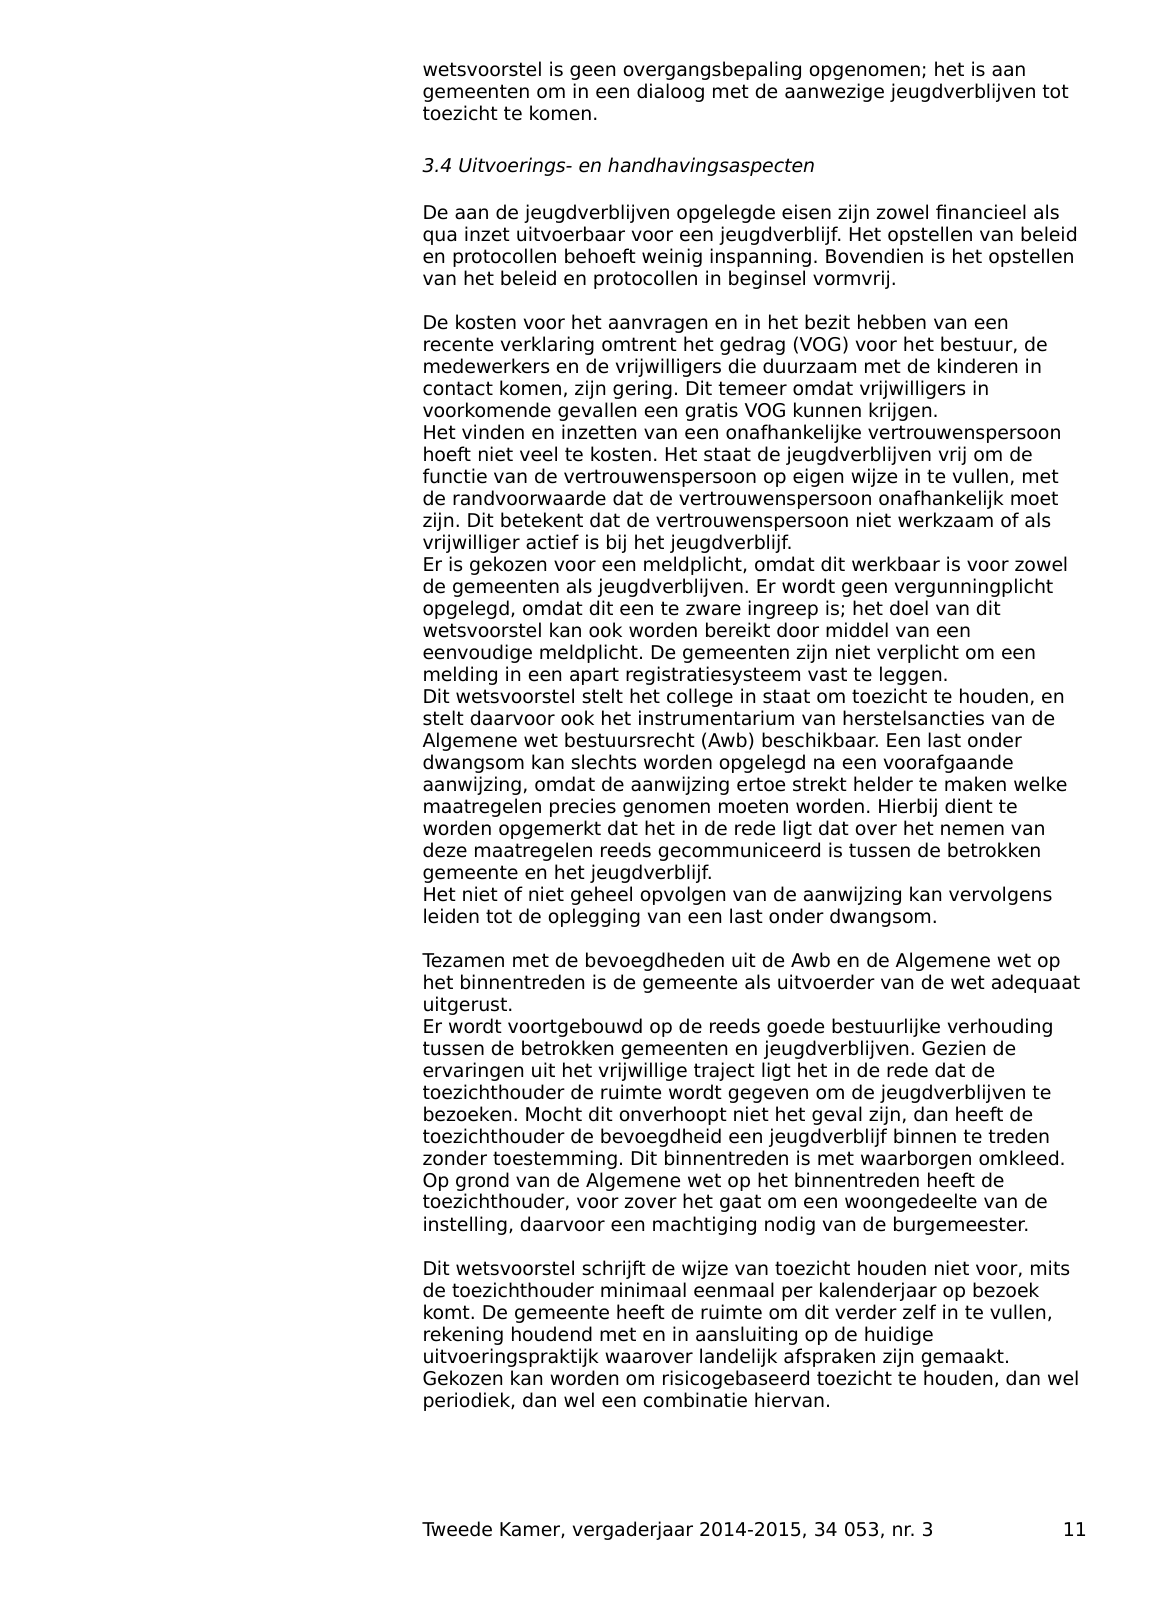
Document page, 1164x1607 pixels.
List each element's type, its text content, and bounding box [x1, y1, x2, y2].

text wetsvoorstel is geen overgangsbepaling opgenomen; het is aan gemeenten om in een dialoog met de aanwezige jeugdverblijven tot toezicht te komen. [422, 59, 1087, 125]
text Er wordt voortgebouwd op de reeds goede bestuurlijke verhouding tussen de betrokken gemeenten en jeugdverblijven. Gezien de ervaringen uit het vrijwillige traject ligt het in de rede dat de toezichthouder de ruimte wordt gegeven om de jeugdverblijven te bezoeken. Mocht dit onverhoopt niet het geval zijn, dan heeft de toezichthouder de bevoegdheid een jeugdverblijf binnen te treden zonder toestemming. Dit binnentreden is met waarborgen omkleed. Op grond van de Algemene wet op het binnentreden heeft de toezichthouder, voor zover het gaat om een woongedeelte van de instelling, daarvoor een machtiging nodig van de burgemeester. [422, 1016, 1087, 1235]
text Tezamen met de bevoegdheden uit de Awb en de Algemene wet op het binnentreden is de gemeente als uitvoerder van de wet adequaat uitgerust. [422, 950, 1087, 1016]
text Het niet of niet geheel opvolgen van de aanwijzing kan vervolgens leiden tot de oplegging van een last onder dwangsom. [422, 883, 1087, 927]
text Dit wetsvoorstel stelt het college in staat om toezicht te houden, en stelt daarvoor ook het instrumentarium van herstelsancties van de Algemene wet bestuursrecht (Awb) beschikbaar. Een last onder dwangsom kan slechts worden opgelegd na een voorafgaande aanwijzing, omdat de aanwijzing ertoe strekt helder te maken welke maatregelen precies genomen moeten worden. Hierbij dient te worden opgemerkt dat het in de rede ligt dat over het nemen van deze maatregelen reeds gecommuniceerd is tussen de betrokken gemeente en het jeugdverblijf. [422, 686, 1087, 883]
subtitle 3.4 Uitvoerings- en handhavingsaspecten [422, 155, 1087, 177]
text De kosten voor het aanvragen en in het bezit hebben van een recente verklaring omtrent het gedrag (VOG) voor het bestuur, de medewerkers en de vrijwilligers die duurzaam met de kinderen in contact komen, zijn gering. Dit temeer omdat vrijwilligers in voorkomende gevallen een gratis VOG kunnen krijgen. [422, 312, 1087, 422]
text Het vinden en inzetten van een onafhankelijke vertrouwenspersoon hoeft niet veel te kosten. Het staat de jeugdverblijven vrij om de functie van de vertrouwenspersoon op eigen wijze in te vullen, met de randvoorwaarde dat de vertrouwenspersoon onafhankelijk moet zijn. Dit betekent dat de vertrouwenspersoon niet werkzaam of als vrijwilliger actief is bij het jeugdverblijf. [422, 422, 1087, 554]
text De aan de jeugdverblijven opgelegde eisen zijn zowel financieel als qua inzet uitvoerbaar voor een jeugdverblijf. Het opstellen van beleid en protocollen behoeft weinig inspanning. Bovendien is het opstellen van het beleid en protocollen in beginsel vormvrij. [422, 202, 1087, 290]
text Dit wetsvoorstel schrijft de wijze van toezicht houden niet voor, mits de toezichthouder minimaal eenmaal per kalenderjaar op bezoek komt. De gemeente heeft de ruimte om dit verder zelf in te vullen, rekening houdend met en in aansluiting op de huidige uitvoeringspraktijk waarover landelijk afspraken zijn gemaakt. Gekozen kan worden om risicogebaseerd toezicht te houden, dan wel periodiek, dan wel een combinatie hiervan. [422, 1258, 1087, 1411]
text Er is gekozen voor een meldplicht, omdat dit werkbaar is voor zowel de gemeenten als jeugdverblijven. Er wordt geen vergunningplicht opgelegd, omdat dit een te zware ingreep is; het doel van dit wetsvoorstel kan ook worden bereikt door middel van een eenvoudige meldplicht. De gemeenten zijn niet verplicht om een melding in een apart registratiesysteem vast te leggen. [422, 554, 1087, 686]
